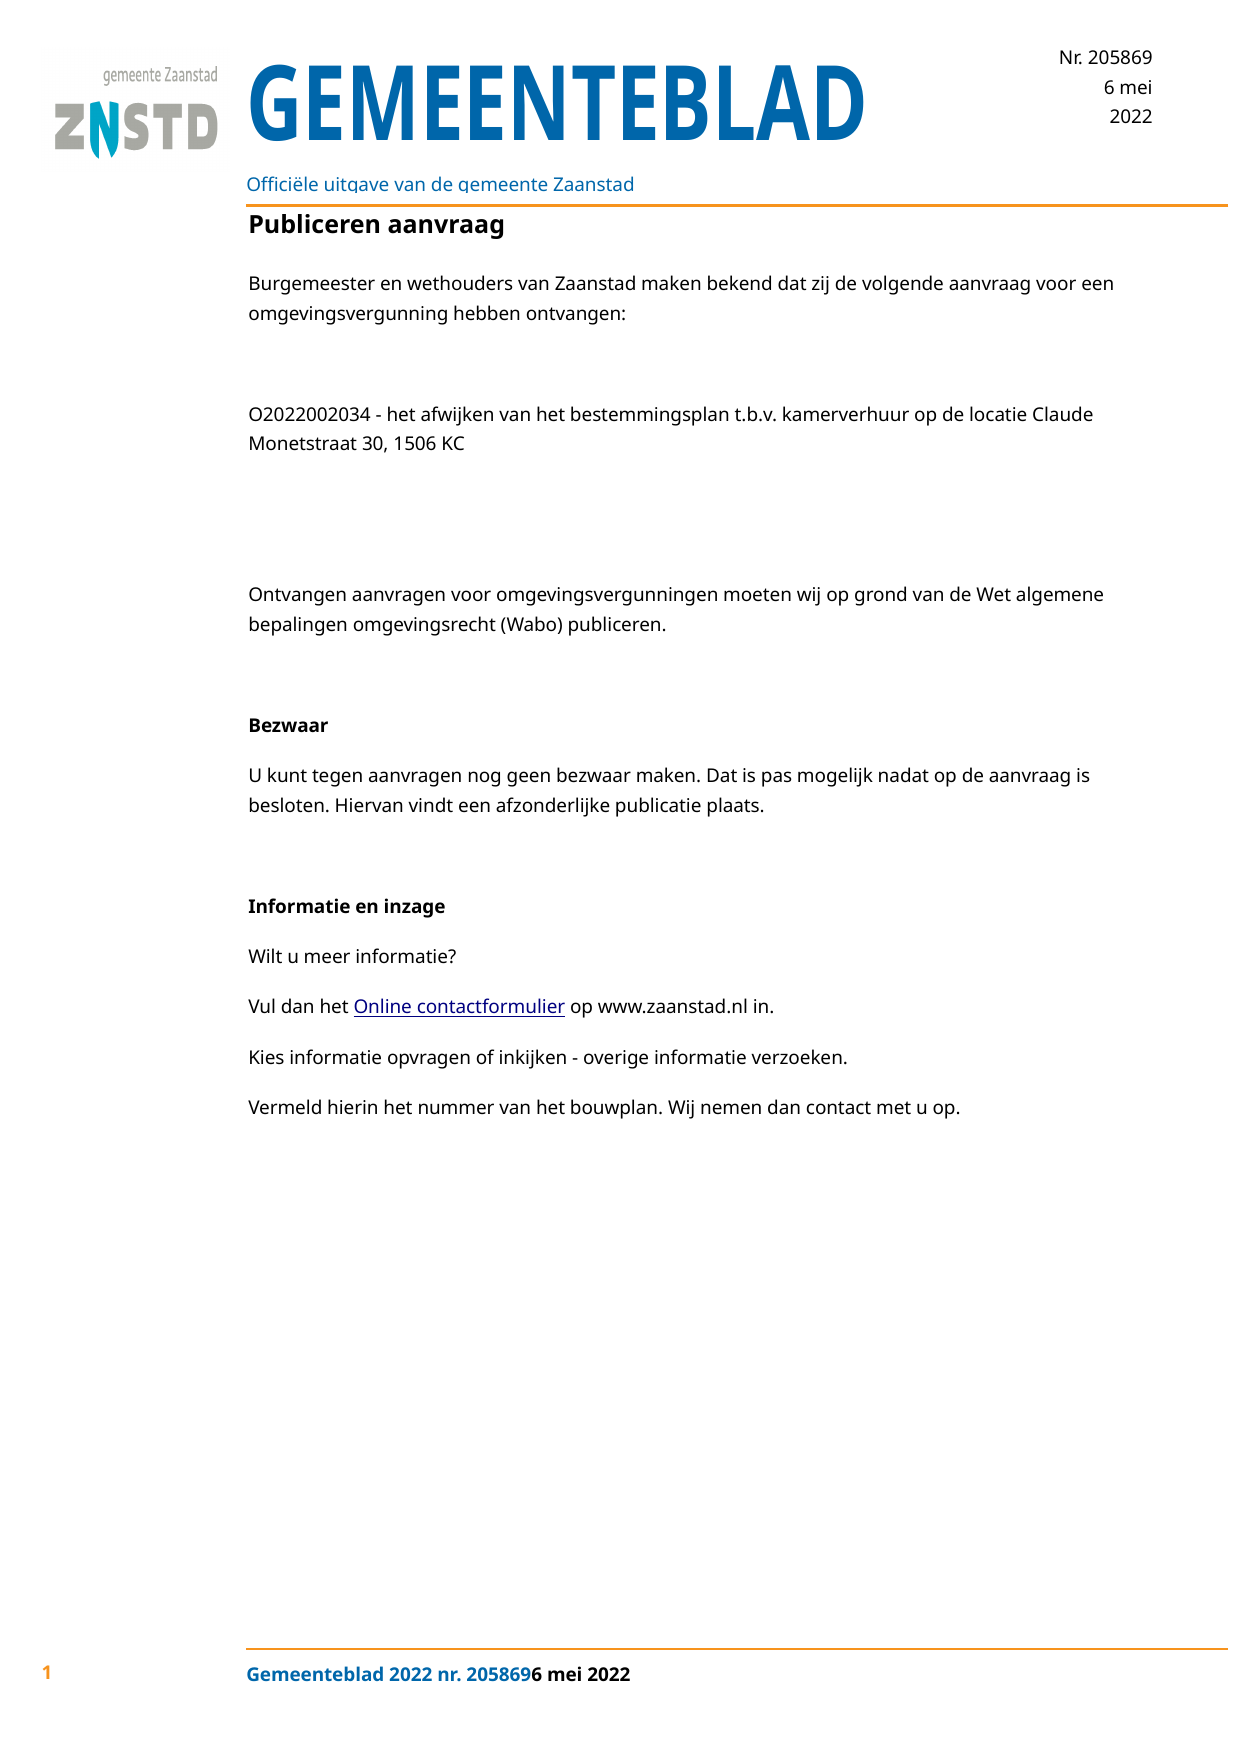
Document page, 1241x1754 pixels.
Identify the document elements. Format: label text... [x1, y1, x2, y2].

text Vermeld hierin het nummer van het bouwplan. Wij nemen dan contact met u op. [248, 1094, 1152, 1120]
text Vul dan het Online contactformulier op www.zaanstad.nl in. [248, 994, 1152, 1019]
text Burgemeester en wethouders van Zaanstad maken bekend dat zij de volgende aanvraag voor een omgevingsvergunning hebben ontvangen: [248, 270, 1152, 326]
text Kies informatie opvragen of inkijken - overige informatie verzoeken. [248, 1044, 1152, 1070]
text Informatie en inzage [248, 893, 1152, 918]
text Bezwaar [248, 712, 1152, 738]
text Publiceren aanvraag [248, 207, 1152, 241]
text O2022002034 - het afwijken van het bestemmingsplan t.b.v. kamerverhuur op de locatie Claude Monetstraat 30, 1506 KC [248, 401, 1152, 456]
text Ontvangen aanvragen voor omgevingsvergunningen moeten wij op grond van de Wet algemene bepalingen omgevingsrecht (Wabo) publiceren. [248, 582, 1152, 637]
picture [41, 47, 231, 172]
text Wilt u meer informatie? [248, 943, 1152, 969]
text U kunt tegen aanvragen nog geen bezwaar maken. Dat is pas mogelijk nadat op de aanvraag is besloten. Hiervan vindt een afzonderlijke publicatie plaats. [248, 762, 1152, 818]
